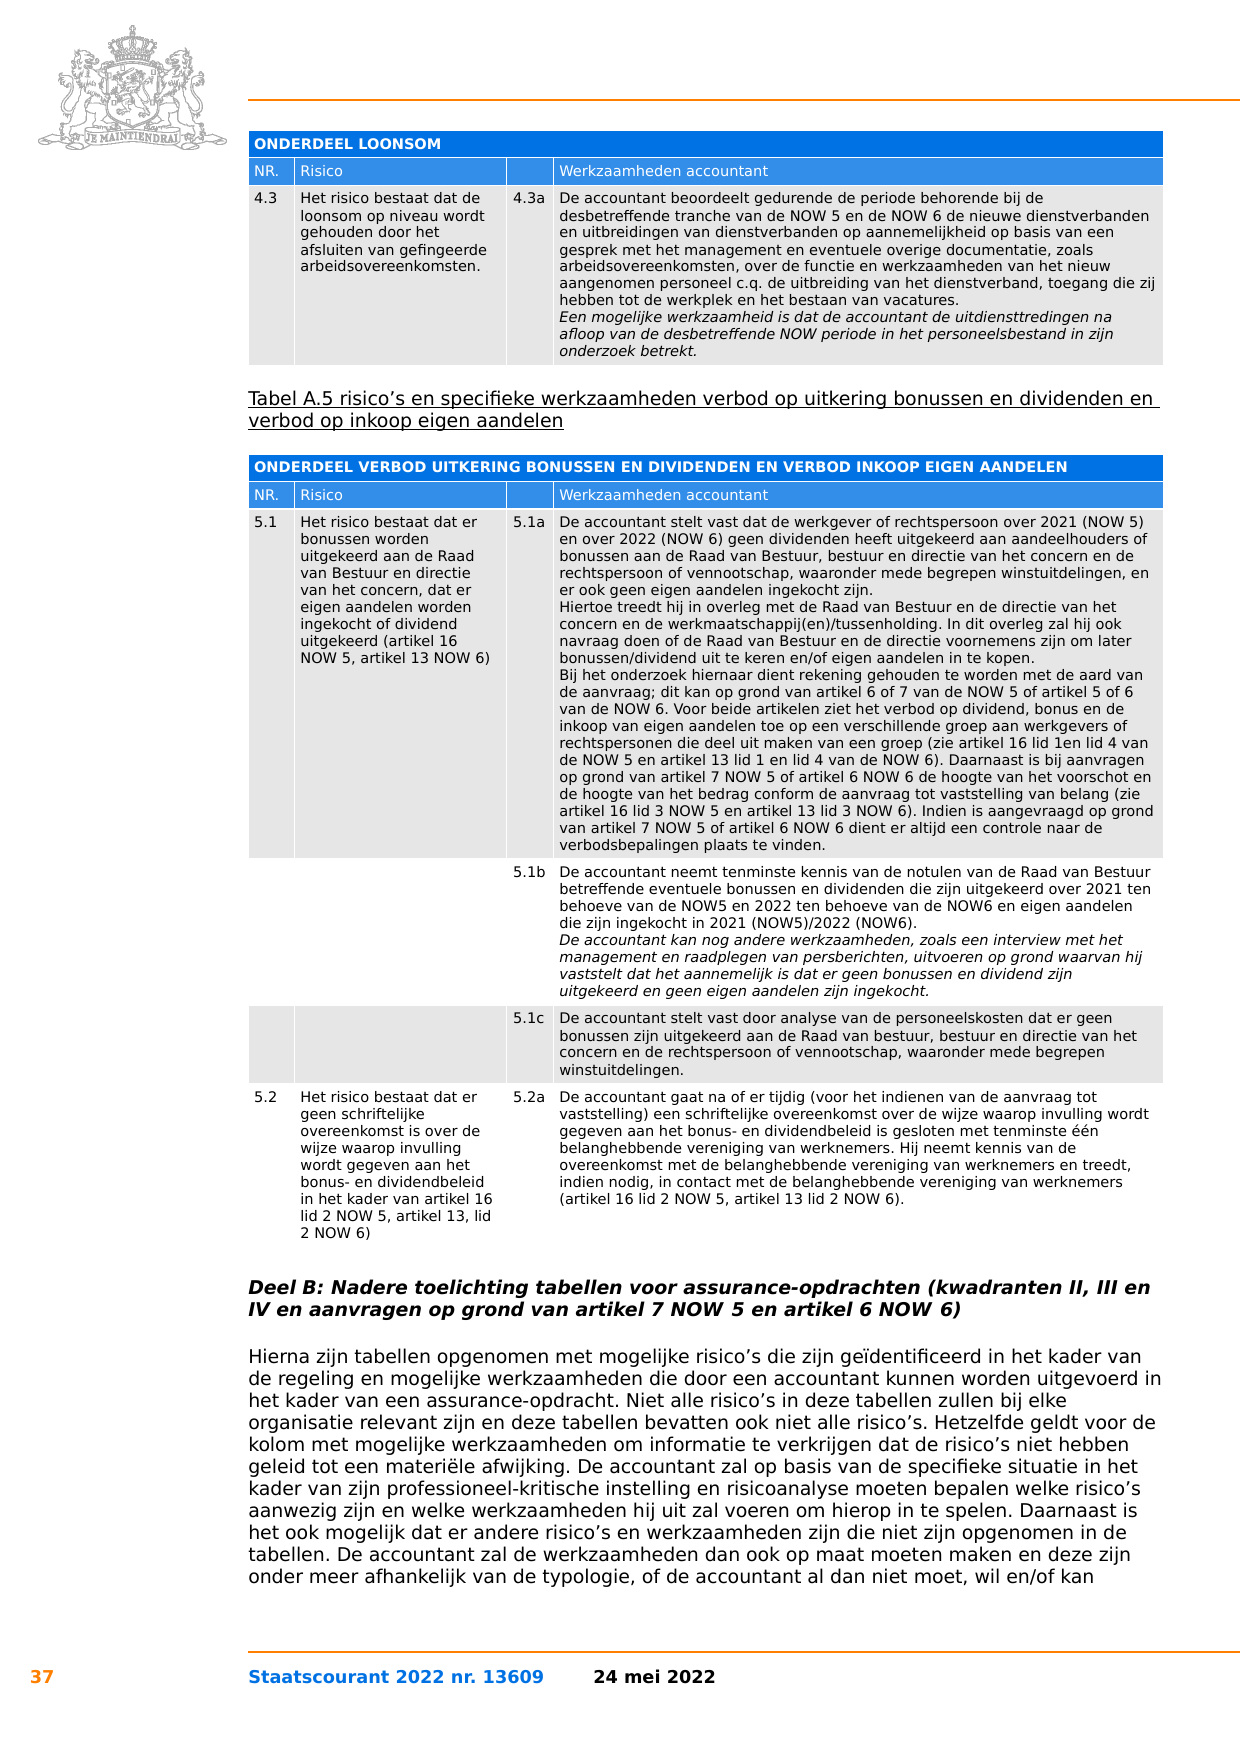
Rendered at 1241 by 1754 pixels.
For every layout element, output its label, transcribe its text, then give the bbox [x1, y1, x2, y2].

table_cell De accountant gaat na of er tijdig (voor het indienen van de aanvraag tot vaststelling) een schriftelijke overeenkomst over de wijze waarop invulling wordt gegeven aan het bonus- en dividendbeleid is gesloten met tenminste één belanghebbende vereniging van werknemers. Hij neemt kennis van de overeenkomst met de belanghebbende vereniging van werknemers en treedt, indien nodig, in contact met de belanghebbende vereniging van werknemers (artikel 16 lid 2 NOW 5, artikel 13 lid 2 NOW 6). [554, 1084, 1163, 1246]
table_cell [295, 860, 506, 1005]
table_cell De accountant stelt vast door analyse van de personeelskosten dat er geen bonussen zijn uitgekeerd aan de Raad van bestuur, bestuur en directie van het concern en de rechtspersoon of vennootschap, waaronder mede begrepen winstuitdelingen. [554, 1006, 1163, 1083]
text Hierna zijn tabellen opgenomen met mogelijke risico’s die zijn geïdentificeerd in het kader van de regeling en mogelijke werkzaamheden die door een accountant kunnen worden uitgevoerd in het kader van een assurance-opdracht. Niet alle risico’s in deze tabellen zullen bij elke organisatie relevant zijn en deze tabellen bevatten ook niet alle risico’s. Hetzelfde geldt voor de kolom met mogelijke werkzaamheden om informatie te verkrijgen dat de risico’s niet hebben geleid tot een materiële afwijking. De accountant zal op basis van de specifieke situatie in het kader van zijn professioneel-kritische instelling en risicoanalyse moeten bepalen welke risico’s aanwezig zijn en welke werkzaamheden hij uit zal voeren om hierop in te spelen. Daarnaast is het ook mogelijk dat er andere risico’s en werkzaamheden zijn die niet zijn opgenomen in de tabellen. De accountant zal de werkzaamheden dan ook op maat moeten maken en deze zijn onder meer afhankelijk van de typologie, of de accountant al dan niet moet, wil en/of kan [248, 1346, 1163, 1588]
table_cell 5.2a [507, 1084, 553, 1246]
table_header ONDERDEEL LOONSOM [249, 131, 1163, 157]
table_cell 5.1 [249, 510, 294, 858]
table_cell NR. [249, 482, 294, 508]
table_cell Het risico bestaat dat er bonussen worden uitgekeerd aan de Raad van Bestuur en directie van het concern, dat er eigen aandelen worden ingekocht of dividend uitgekeerd (artikel 16 NOW 5, artikel 13 NOW 6) [295, 510, 506, 858]
table_cell 5.2 [249, 1084, 294, 1246]
table_cell [249, 860, 294, 1005]
table_cell [507, 158, 553, 185]
table_cell De accountant neemt tenminste kennis van de notulen van de Raad van Bestuur betreffende eventuele bonussen en dividenden die zijn uitgekeerd over 2021 ten behoeve van de NOW5 en 2022 ten behoeve van de NOW6 en eigen aandelen die zijn ingekocht in 2021 (NOW5)/2022 (NOW6). De accountant kan nog andere werkzaamheden, zoals een interview met het management en raadplegen van persberichten, uitvoeren op grond waarvan hij vaststelt dat het aannemelijk is dat er geen bonussen en dividend zijn uitgekeerd en geen eigen aandelen zijn ingekocht. [554, 860, 1163, 1005]
table_header ONDERDEEL VERBOD UITKERING BONUSSEN EN DIVIDENDEN EN VERBOD INKOOP EIGEN AANDELEN [249, 455, 1163, 481]
table_cell 4.3a [507, 186, 553, 365]
table_cell Risico [295, 482, 506, 508]
table_cell De accountant stelt vast dat de werkgever of rechtspersoon over 2021 (NOW 5) en over 2022 (NOW 6) geen dividenden heeft uitgekeerd aan aandeelhouders of bonussen aan de Raad van Bestuur, bestuur en directie van het concern en de rechtspersoon of vennootschap, waaronder mede begrepen winstuitdelingen, en er ook geen eigen aandelen ingekocht zijn. Hiertoe treedt hij in overleg met de Raad van Bestuur en de directie van het concern en de werkmaatschappij(en)/tussenholding. In dit overleg zal hij ook navraag doen of de Raad van Bestuur en de directie voornemens zijn om later bonussen/dividend uit te keren en/of eigen aandelen in te kopen. Bij het onderzoek hiernaar dient rekening gehouden te worden met de aard van de aanvraag; dit kan op grond van artikel 6 of 7 van de NOW 5 of artikel 5 of 6 van de NOW 6. Voor beide artikelen ziet het verbod op dividend, bonus en de inkoop van eigen aandelen toe op een verschillende groep aan werkgevers of rechtspersonen die deel uit maken van een groep (zie artikel 16 lid 1en lid 4 van de NOW 5 en artikel 13 lid 1 en lid 4 van de NOW 6). Daarnaast is bij aanvragen op grond van artikel 7 NOW 5 of artikel 6 NOW 6 de hoogte van het voorschot en de hoogte van het bedrag conform de aanvraag tot vaststelling van belang (zie artikel 16 lid 3 NOW 5 en artikel 13 lid 3 NOW 6). Indien is aangevraagd op grond van artikel 7 NOW 5 of artikel 6 NOW 6 dient er altijd een controle naar de verbodsbepalingen plaats te vinden. [554, 510, 1163, 858]
table_cell Werkzaamheden accountant [554, 158, 1163, 185]
table_cell Het risico bestaat dat er geen schriftelijke overeenkomst is over de wijze waarop invulling wordt gegeven aan het bonus- en dividendbeleid in het kader van artikel 16 lid 2 NOW 5, artikel 13, lid 2 NOW 6) [295, 1084, 506, 1246]
table_cell [295, 1006, 506, 1083]
table_cell [249, 1006, 294, 1083]
table_cell Risico [295, 158, 506, 185]
subtitle Deel B: Nadere toelichting tabellen voor assurance-opdrachten (kwadranten II, III en IV en aanvragen op grond van artikel 7 NOW 5 en artikel 6 NOW 6) [248, 1277, 1163, 1321]
table_cell De accountant beoordeelt gedurende de periode behorende bij de desbetreffende tranche van de NOW 5 en de NOW 6 de nieuwe dienstverbanden en uitbreidingen van dienstverbanden op aannemelijkheid op basis van een gesprek met het management en eventuele overige documentatie, zoals arbeidsovereenkomsten, over de functie en werkzaamheden van het nieuw aangenomen personeel c.q. de uitbreiding van het dienstverband, toegang die zij hebben tot de werkplek en het bestaan van vacatures. Een mogelijke werkzaamheid is dat de accountant de uitdiensttredingen na afloop van de desbetreffende NOW periode in het personeelsbestand in zijn onderzoek betrekt. [554, 186, 1163, 365]
table_cell [507, 482, 553, 508]
table_cell NR. [249, 158, 294, 185]
table_cell 4.3 [249, 186, 294, 365]
table_cell Werkzaamheden accountant [554, 482, 1163, 508]
table_cell 5.1c [507, 1006, 553, 1083]
table_cell 5.1a [507, 510, 553, 858]
table_cell Het risico bestaat dat de loonsom op niveau wordt gehouden door het afsluiten van gefingeerde arbeidsovereenkomsten. [295, 186, 506, 365]
picture [38, 25, 227, 150]
subtitle Tabel A.5 risico’s en specifieke werkzaamheden verbod op uitkering bonussen en dividenden en verbod op inkoop eigen aandelen [248, 388, 1163, 432]
table_cell 5.1b [507, 860, 553, 1005]
